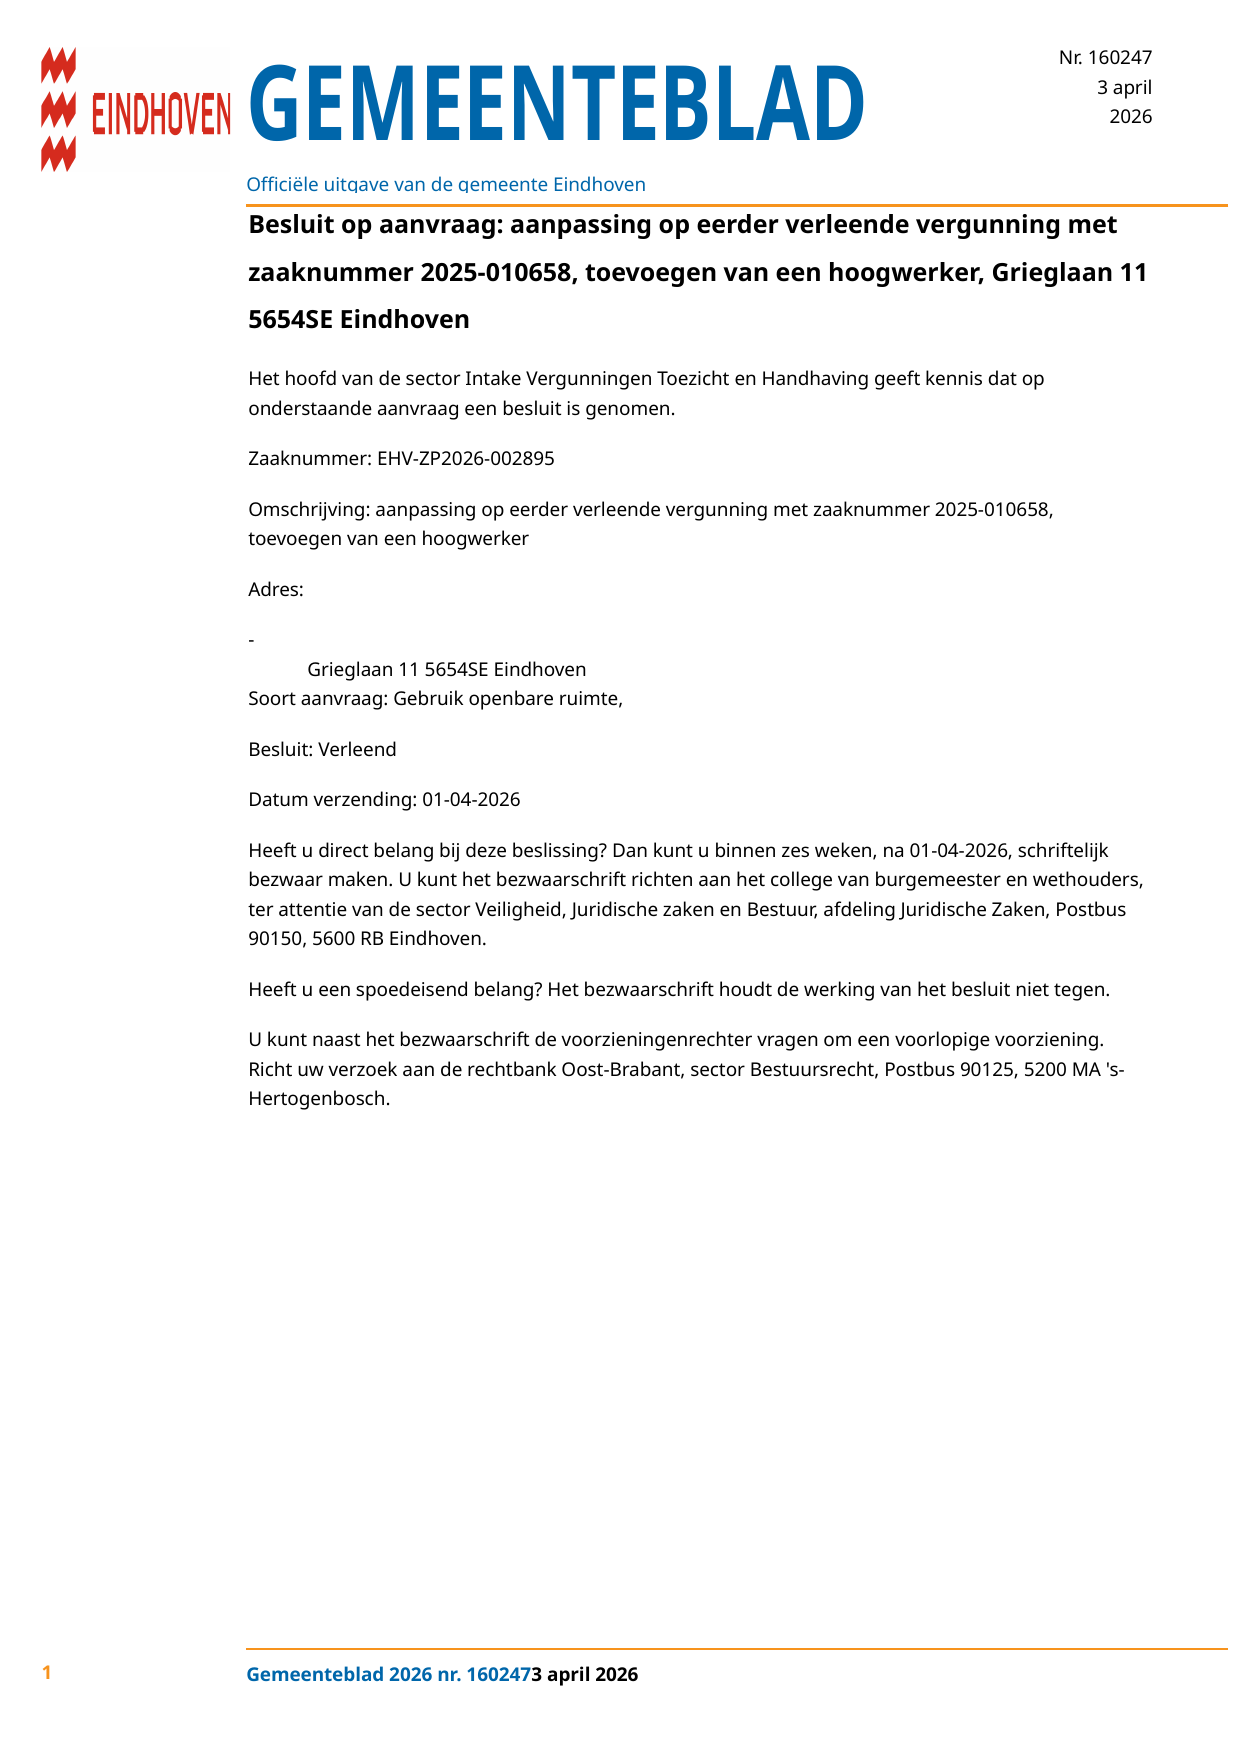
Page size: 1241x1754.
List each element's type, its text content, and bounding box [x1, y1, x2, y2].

text Omschrijving: aanpassing op eerder verleende vergunning met zaaknummer 2025-010658, toevoegen van een hoogwerker [248, 496, 1152, 551]
text U kunt naast het bezwaarschrift de voorzieningenrechter vragen om een voorlopige voorziening. Richt uw verzoek aan de rechtbank Oost-Brabant, sector Bestuursrecht, Postbus 90125, 5200 MA 's-Hertogenbosch. [248, 1026, 1152, 1111]
text Soort aanvraag: Gebruik openbare ruimte, [248, 686, 1152, 711]
text Datum verzending: 01-04-2026 [248, 786, 1152, 812]
list Grieglaan 11 5654SE Eindhoven [248, 656, 1152, 682]
text Heeft u direct belang bij deze beslissing? Dan kunt u binnen zes weken, na 01-04-2026, schriftelijk bezwaar maken. U kunt het bezwaarschrift richten aan het college van burgemeester en wethouders, ter attentie van de sector Veiligheid, Juridische zaken en Bestuur, afdeling Juridische Zaken, Postbus 90150, 5600 RB Eindhoven. [248, 837, 1152, 951]
text Zaaknummer: EHV-ZP2026-002895 [248, 446, 1152, 471]
text Besluit op aanvraag: aanpassing op eerder verleende vergunning met zaaknummer 2025-010658, toevoegen van een hoogwerker, Grieglaan 11 5654SE Eindhoven [248, 207, 1152, 336]
picture [41, 47, 231, 172]
text Het hoofd van de sector Intake Vergunningen Toezicht en Handhaving geeft kennis dat op onderstaande aanvraag een besluit is genomen. [248, 366, 1152, 421]
text Adres: [248, 576, 1152, 602]
text Heeft u een spoedeisend belang? Het bezwaarschrift houdt de werking van het besluit niet tegen. [248, 976, 1152, 1002]
text Besluit: Verleend [248, 736, 1152, 762]
